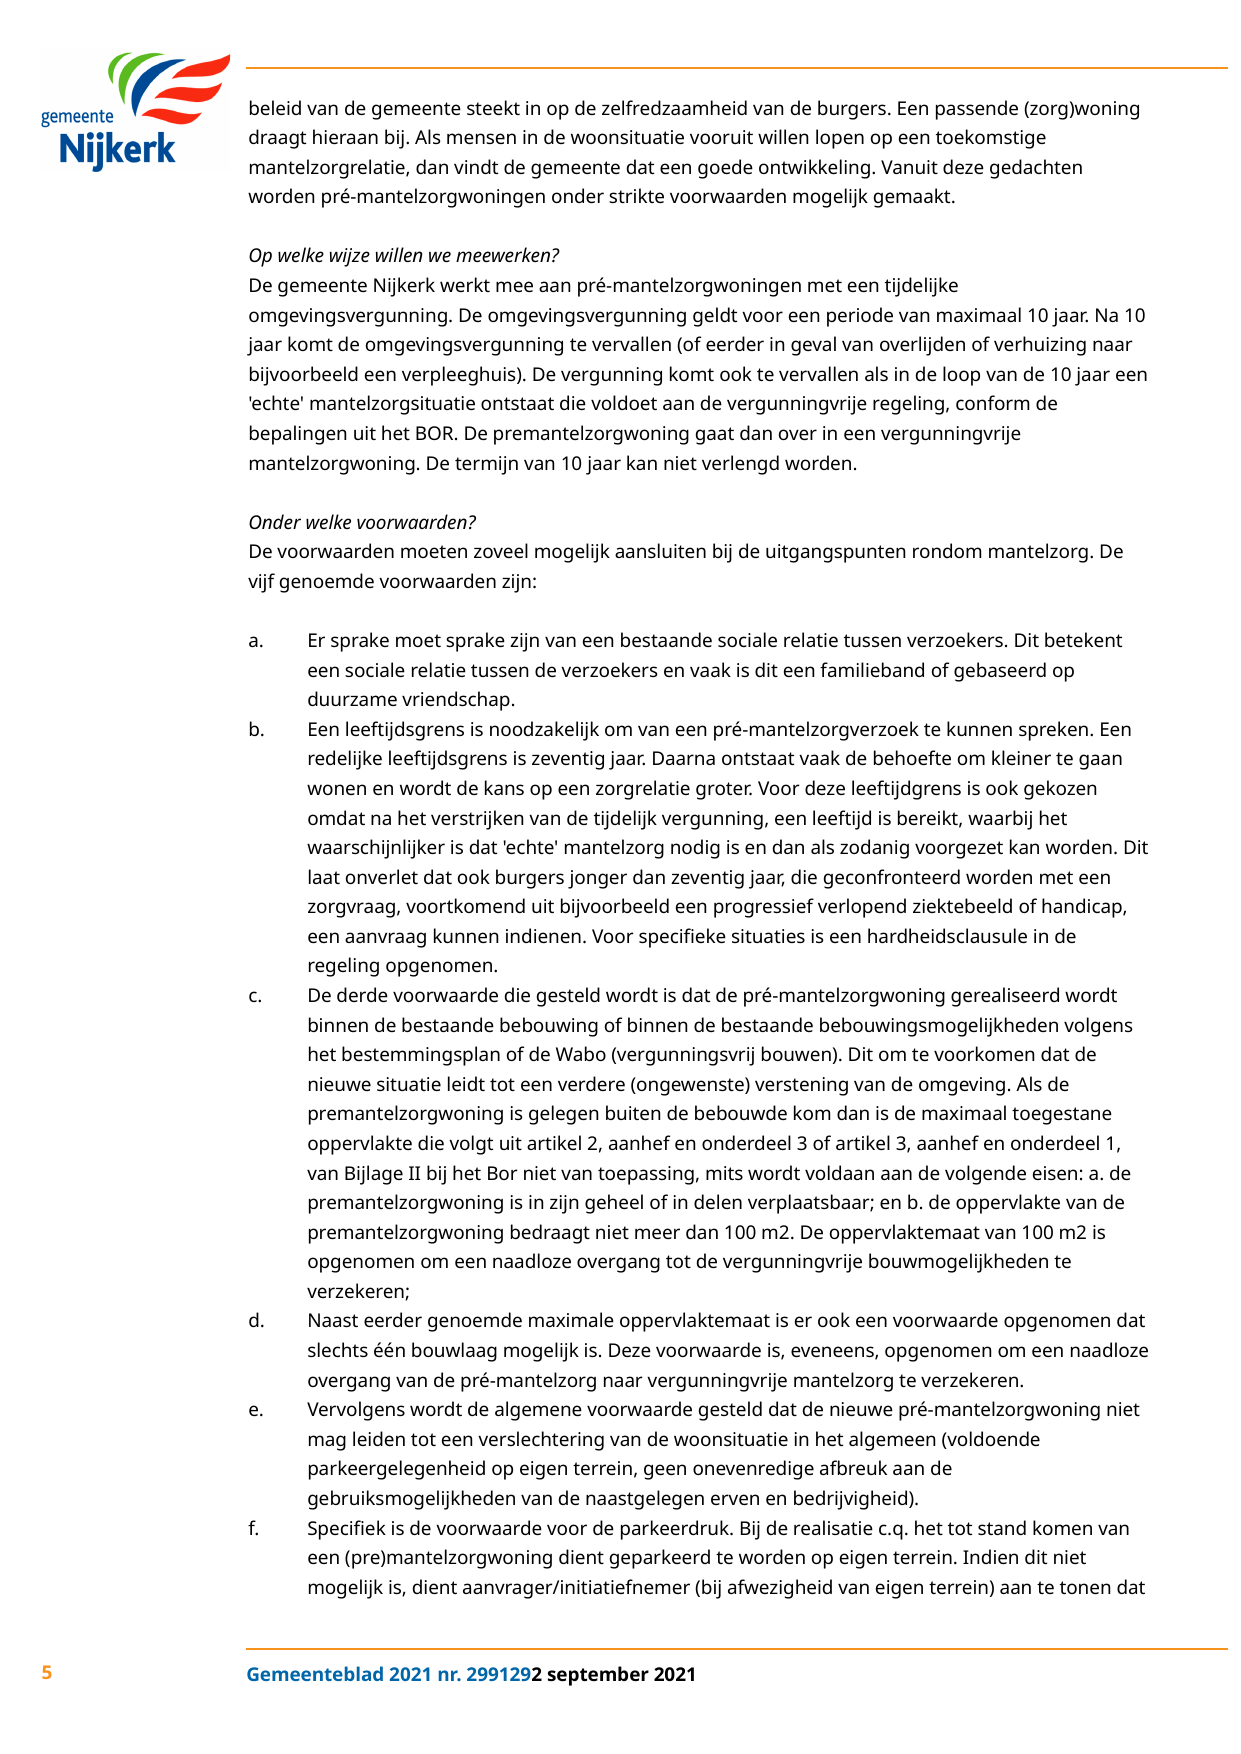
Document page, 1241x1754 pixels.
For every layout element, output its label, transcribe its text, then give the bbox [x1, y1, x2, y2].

list Er sprake moet sprake zijn van een bestaande sociale relatie tussen verzoekers. Dit betekent een sociale relatie tussen de verzoekers en vaak is dit een familieband of gebaseerd op duurzame vriendschap. [248, 627, 1152, 712]
list De derde voorwaarde die gesteld wordt is dat de pré-mantelzorgwoning gerealiseerd wordt binnen de bestaande bebouwing of binnen de bestaande bebouwingsmogelijkheden volgens het bestemmingsplan of de Wabo (vergunningsvrij bouwen). Dit om te voorkomen dat de nieuwe situatie leidt tot een verdere (ongewenste) verstening van de omgeving. Als de premantelzorgwoning is gelegen buiten de bebouwde kom dan is de maximaal toegestane oppervlakte die volgt uit artikel 2, aanhef en onderdeel 3 of artikel 3, aanhef en onderdeel 1, van Bijlage II bij het Bor niet van toepassing, mits wordt voldaan aan de volgende eisen: a. de premantelzorgwoning is in zijn geheel of in delen verplaatsbaar; en b. de oppervlakte van de premantelzorgwoning bedraagt niet meer dan 100 m2. De oppervlaktemaat van 100 m2 is opgenomen om een naadloze overgang tot de vergunningvrije bouwmogelijkheden te verzekeren; [248, 982, 1152, 1304]
text Onder welke voorwaarden? [248, 509, 1152, 535]
text Op welke wijze willen we meewerken? [248, 243, 1152, 268]
text beleid van de gemeente steekt in op de zelfredzaamheid van de burgers. Een passende (zorg)woning draagt hieraan bij. Als mensen in de woonsituatie vooruit willen lopen op een toekomstige mantelzorgrelatie, dan vindt de gemeente dat een goede ontwikkeling. Vanuit deze gedachten worden pré-mantelzorgwoningen onder strikte voorwaarden mogelijk gemaakt. [248, 95, 1152, 209]
list Specifiek is de voorwaarde voor de parkeerdruk. Bij de realisatie c.q. het tot stand komen van een (pre)mantelzorgwoning dient geparkeerd te worden op eigen terrein. Indien dit niet mogelijk is, dient aanvrager/initiatiefnemer (bij afwezigheid van eigen terrein) aan te tonen dat [248, 1515, 1152, 1600]
text De gemeente Nijkerk werkt mee aan pré-mantelzorgwoningen met een tijdelijke omgevingsvergunning. De omgevingsvergunning geldt voor een periode van maximaal 10 jaar. Na 10 jaar komt de omgevingsvergunning te vervallen (of eerder in geval van overlijden of verhuizing naar bijvoorbeeld een verpleeghuis). De vergunning komt ook te vervallen als in de loop van de 10 jaar een 'echte' mantelzorgsituatie ontstaat die voldoet aan de vergunningvrije regeling, conform de bepalingen uit het BOR. De premantelzorgwoning gaat dan over in een vergunningvrije mantelzorgwoning. De termijn van 10 jaar kan niet verlengd worden. [248, 272, 1152, 476]
list Een leeftijdsgrens is noodzakelijk om van een pré-mantelzorgverzoek te kunnen spreken. Een redelijke leeftijdsgrens is zeventig jaar. Daarna ontstaat vaak de behoefte om kleiner te gaan wonen en wordt de kans op een zorgrelatie groter. Voor deze leeftijdgrens is ook gekozen omdat na het verstrijken van de tijdelijk vergunning, een leeftijd is bereikt, waarbij het waarschijnlijker is dat 'echte' mantelzorg nodig is en dan als zodanig voorgezet kan worden. Dit laat onverlet dat ook burgers jonger dan zeventig jaar, die geconfronteerd worden met een zorgvraag, voortkomend uit bijvoorbeeld een progressief verlopend ziektebeeld of handicap, een aanvraag kunnen indienen. Voor specifieke situaties is een hardheidsclausule in de regeling opgenomen. [248, 716, 1152, 978]
text De voorwaarden moeten zoveel mogelijk aansluiten bij de uitgangspunten rondom mantelzorg. De vijf genoemde voorwaarden zijn: [248, 538, 1152, 594]
list Naast eerder genoemde maximale oppervlaktemaat is er ook een voorwaarde opgenomen dat slechts één bouwlaag mogelijk is. Deze voorwaarde is, eveneens, opgenomen om een naadloze overgang van de pré-mantelzorg naar vergunningvrije mantelzorg te verzekeren. [248, 1308, 1152, 1393]
picture [41, 47, 231, 172]
list Vervolgens wordt de algemene voorwaarde gesteld dat de nieuwe pré-mantelzorgwoning niet mag leiden tot een verslechtering van de woonsituatie in het algemeen (voldoende parkeergelegenheid op eigen terrein, geen onevenredige afbreuk aan de gebruiksmogelijkheden van de naastgelegen erven en bedrijvigheid). [248, 1396, 1152, 1511]
